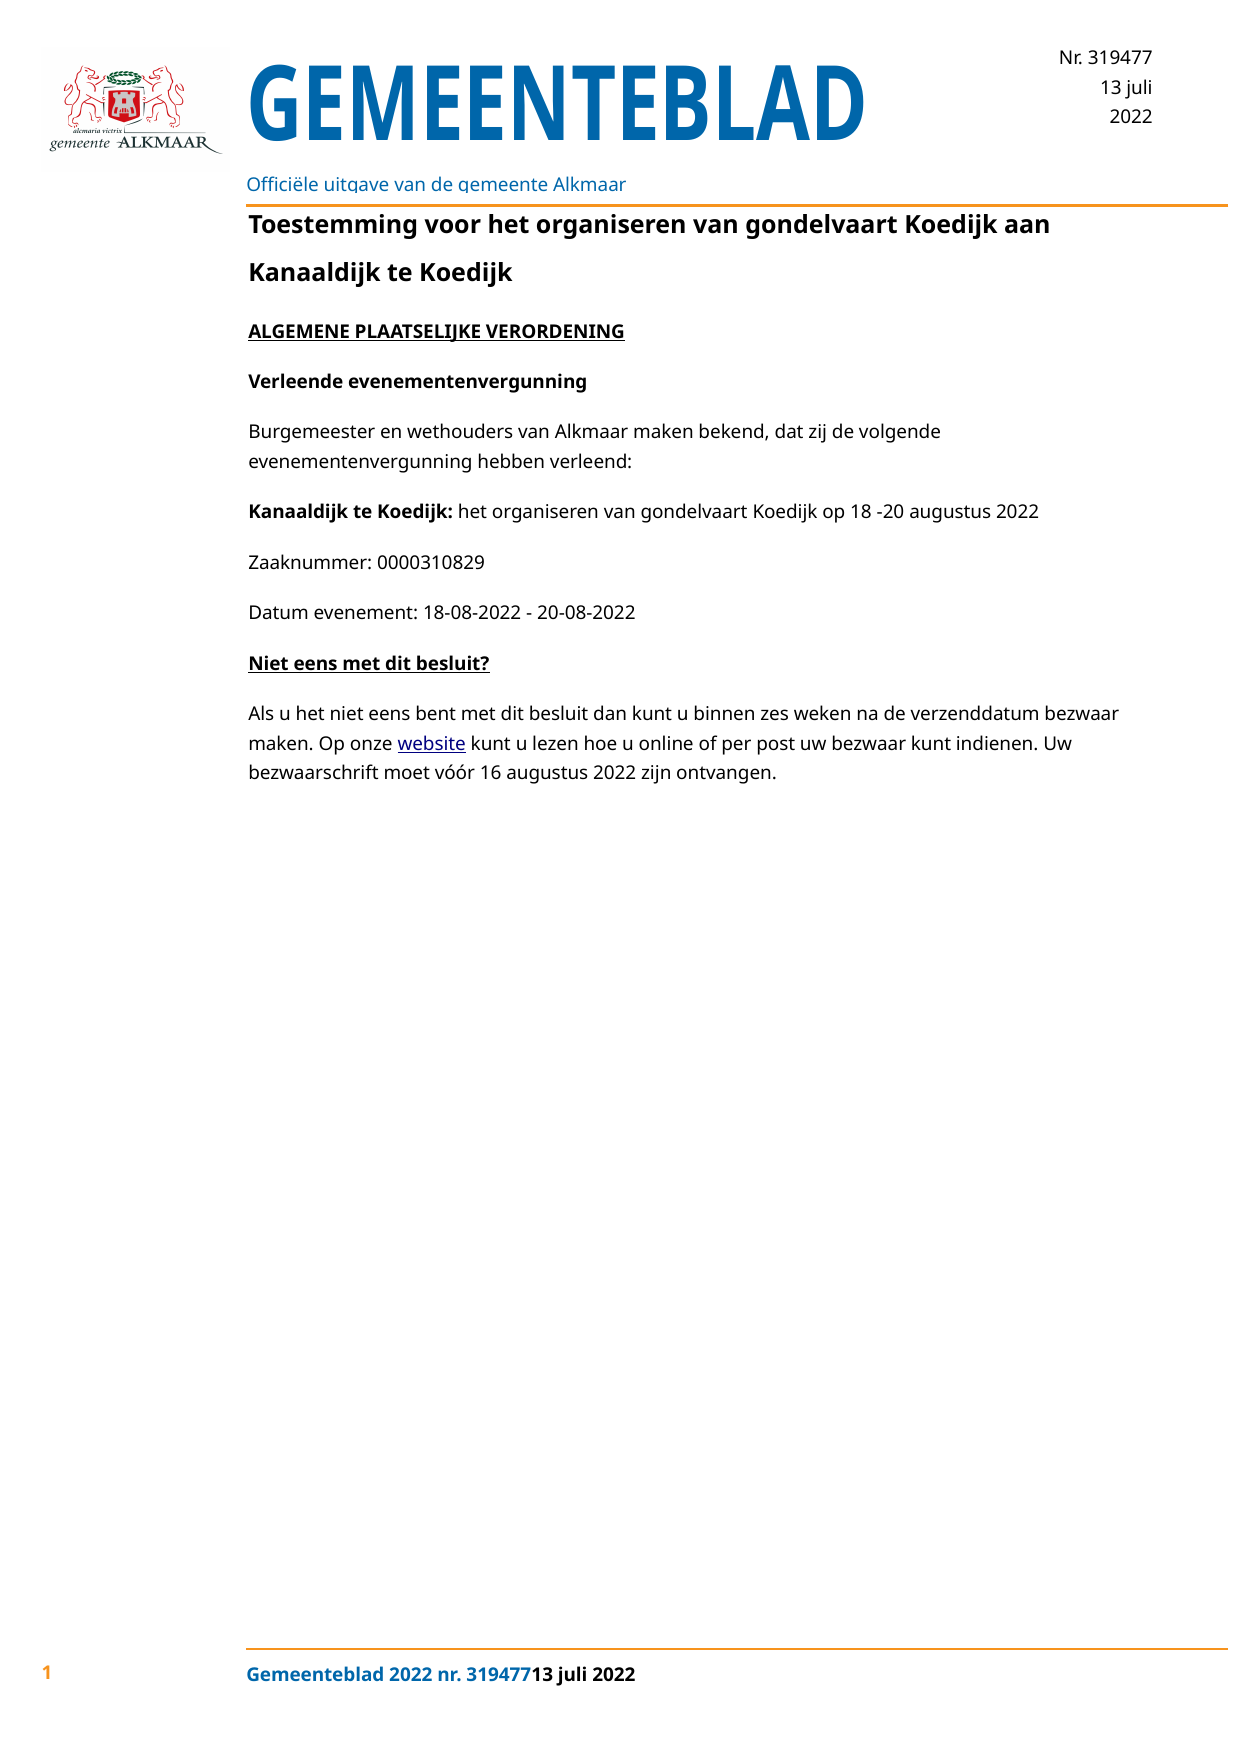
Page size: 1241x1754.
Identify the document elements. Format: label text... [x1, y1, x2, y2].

text Burgemeester en wethouders van Alkmaar maken bekend, dat zij de volgende evenementenvergunning hebben verleend: [248, 419, 1152, 474]
text Datum evenement: 18-08-2022 - 20-08-2022 [248, 599, 1152, 625]
text ALGEMENE PLAATSELIJKE VERORDENING [248, 318, 1152, 344]
text Niet eens met dit besluit? [248, 650, 1152, 676]
text Kanaaldijk te Koedijk: het organiseren van gondelvaart Koedijk op 18 -20 augustus 2022 [248, 499, 1152, 524]
text Verleende evenementenvergunning [248, 368, 1152, 394]
text Als u het niet eens bent met dit besluit dan kunt u binnen zes weken na de verzenddatum bezwaar maken. Op onze website kunt u lezen hoe u online of per post uw bezwaar kunt indienen. Uw bezwaarschrift moet vóór 16 augustus 2022 zijn ontvangen. [248, 700, 1152, 785]
text Zaaknummer: 0000310829 [248, 549, 1152, 575]
text Toestemming voor het organiseren van gondelvaart Koedijk aan Kanaaldijk te Koedijk [248, 207, 1152, 288]
picture [41, 47, 231, 172]
